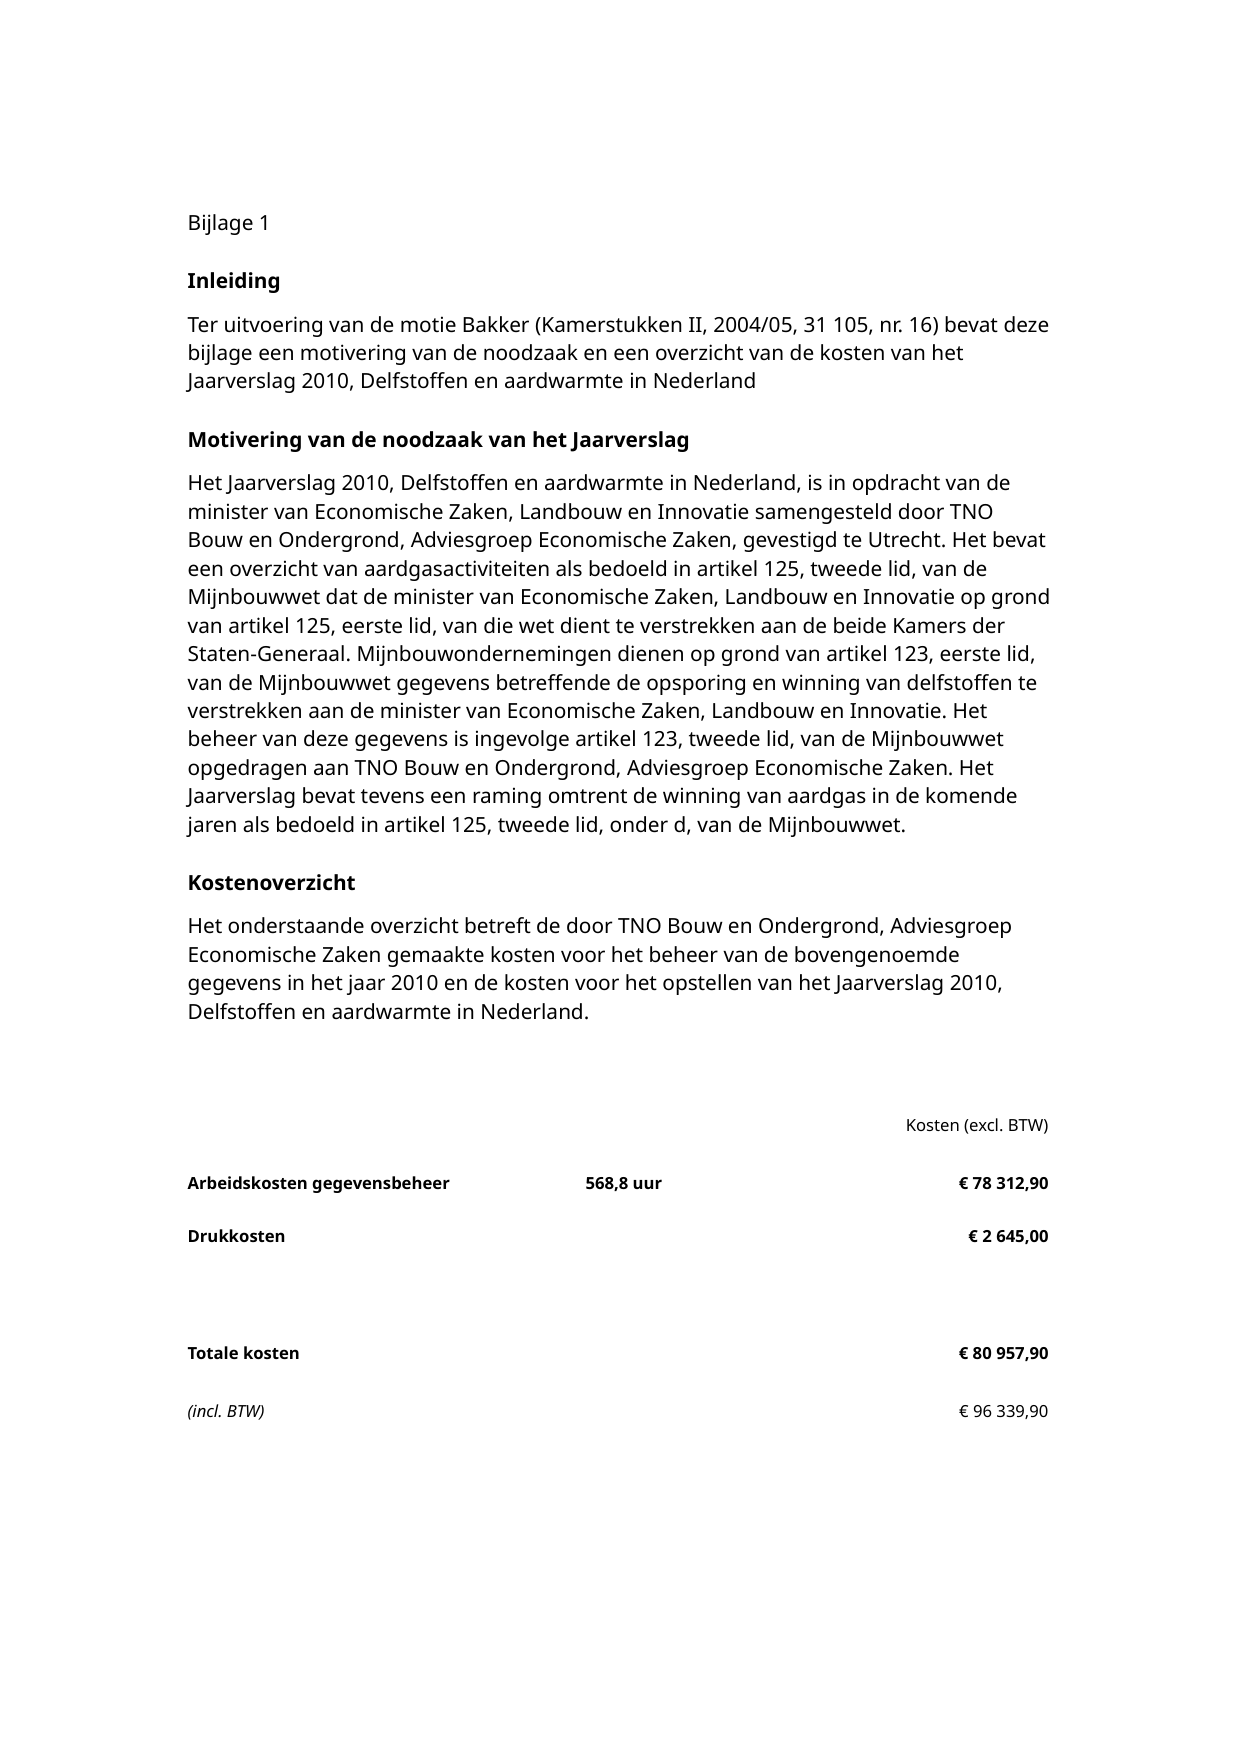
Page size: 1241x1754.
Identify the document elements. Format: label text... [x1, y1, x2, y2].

table_header [188, 1113, 585, 1172]
subtitle Bijlage 1 [187, 208, 1053, 236]
table_cell € 2 645,00 [767, 1225, 1053, 1283]
table_cell € 78 312,90 [767, 1172, 1053, 1224]
text Ter uitvoering van de motie Bakker (Kamerstukken II, 2004/05, 31 105, nr. 16) bevat deze bijlage een motivering van de noodzaak en een overzicht van de kosten van het Jaarverslag 2010, Delfstoffen en aardwarmte in Nederland [187, 310, 1053, 395]
table_cell Drukkosten [188, 1225, 585, 1283]
table_cell [188, 1283, 585, 1341]
table_cell [585, 1400, 767, 1458]
table_cell [585, 1341, 767, 1400]
table_cell [585, 1225, 767, 1283]
table_header [585, 1113, 767, 1172]
text Het onderstaande overzicht betreft de door TNO Bouw en Ondergrond, Adviesgroep Economische Zaken gemaakte kosten voor het beheer van de bovengenoemde gegevens in het jaar 2010 en de kosten voor het opstellen van het Jaarverslag 2010, Delfstoffen en aardwarmte in Nederland. [187, 912, 1053, 1025]
table_cell € 80 957,90 [767, 1341, 1053, 1400]
table_cell (incl. BTW) [188, 1400, 585, 1458]
text Motivering van de noodzaak van het Jaarverslag [187, 425, 1053, 453]
text Kostenoverzicht [187, 868, 1053, 897]
table_header Kosten (excl. BTW) [767, 1113, 1053, 1172]
table_cell € 96 339,90 [767, 1400, 1053, 1458]
table_cell [585, 1283, 767, 1341]
table_cell Totale kosten [188, 1341, 585, 1400]
table_cell [767, 1283, 1053, 1341]
text Het Jaarverslag 2010, Delfstoffen en aardwarmte in Nederland, is in opdracht van de minister van Economische Zaken, Landbouw en Innovatie samengesteld door TNO Bouw en Ondergrond, Adviesgroep Economische Zaken, gevestigd te Utrecht. Het bevat een overzicht van aardgasactiviteiten als bedoeld in artikel 125, tweede lid, van de Mijnbouwwet dat de minister van Economische Zaken, Landbouw en Innovatie op grond van artikel 125, eerste lid, van die wet dient te verstrekken aan de beide Kamers der Staten-Generaal. Mijnbouwondernemingen dienen op grond van artikel 123, eerste lid, van de Mijnbouwwet gegevens betreffende de opsporing en winning van delfstoffen te verstrekken aan de minister van Economische Zaken, Landbouw en Innovatie. Het beheer van deze gegevens is ingevolge artikel 123, tweede lid, van de Mijnbouwwet opgedragen aan TNO Bouw en Ondergrond, Adviesgroep Economische Zaken. Het Jaarverslag bevat tevens een raming omtrent de winning van aardgas in de komende jaren als bedoeld in artikel 125, tweede lid, onder d, van de Mijnbouwwet. [187, 468, 1053, 838]
text Inleiding [187, 266, 1053, 295]
table_cell Arbeidskosten gegevensbeheer [188, 1172, 585, 1224]
table_cell 568,8 uur [585, 1172, 767, 1224]
